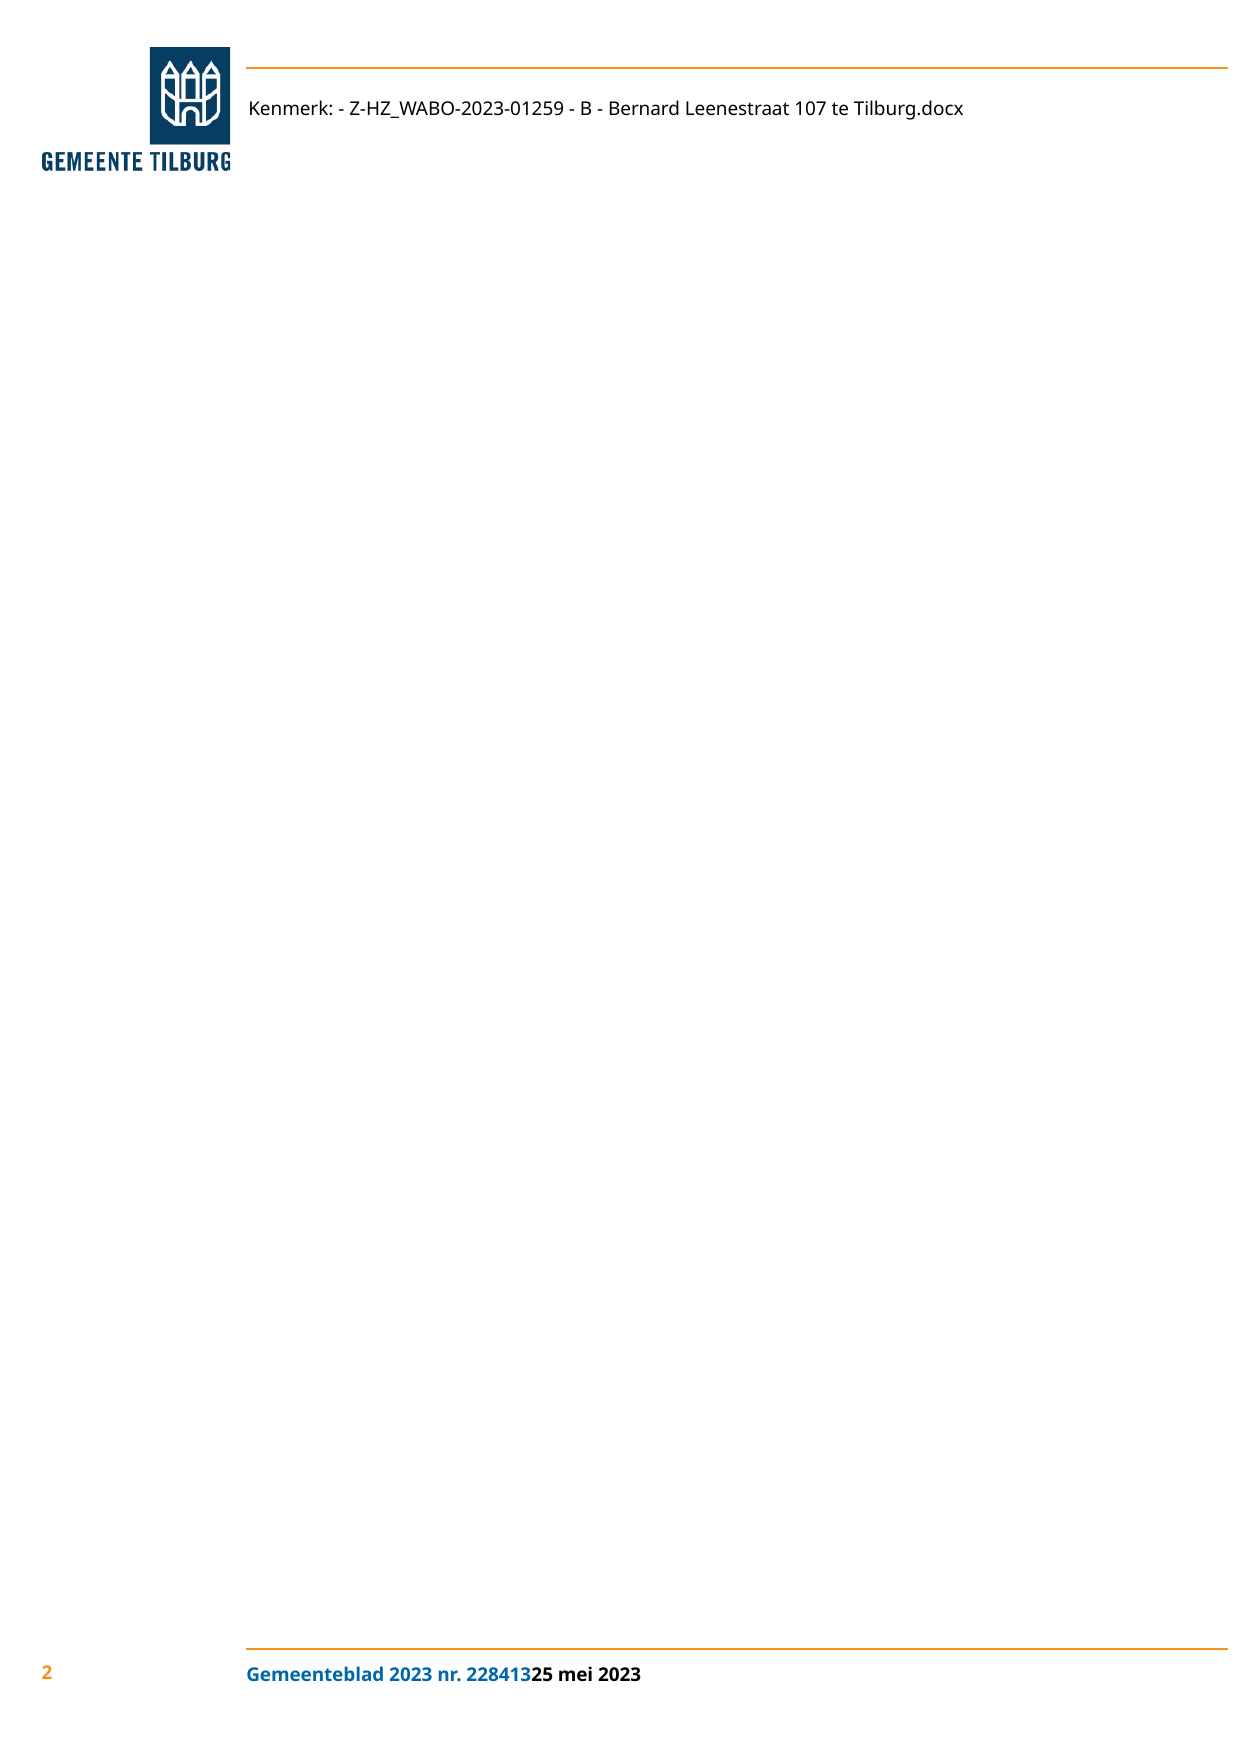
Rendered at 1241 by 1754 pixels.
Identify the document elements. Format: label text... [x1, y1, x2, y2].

picture [41, 47, 231, 172]
text Kenmerk: - Z-HZ_WABO-2023-01259 - B - Bernard Leenestraat 107 te Tilburg.docx [248, 95, 1152, 121]
